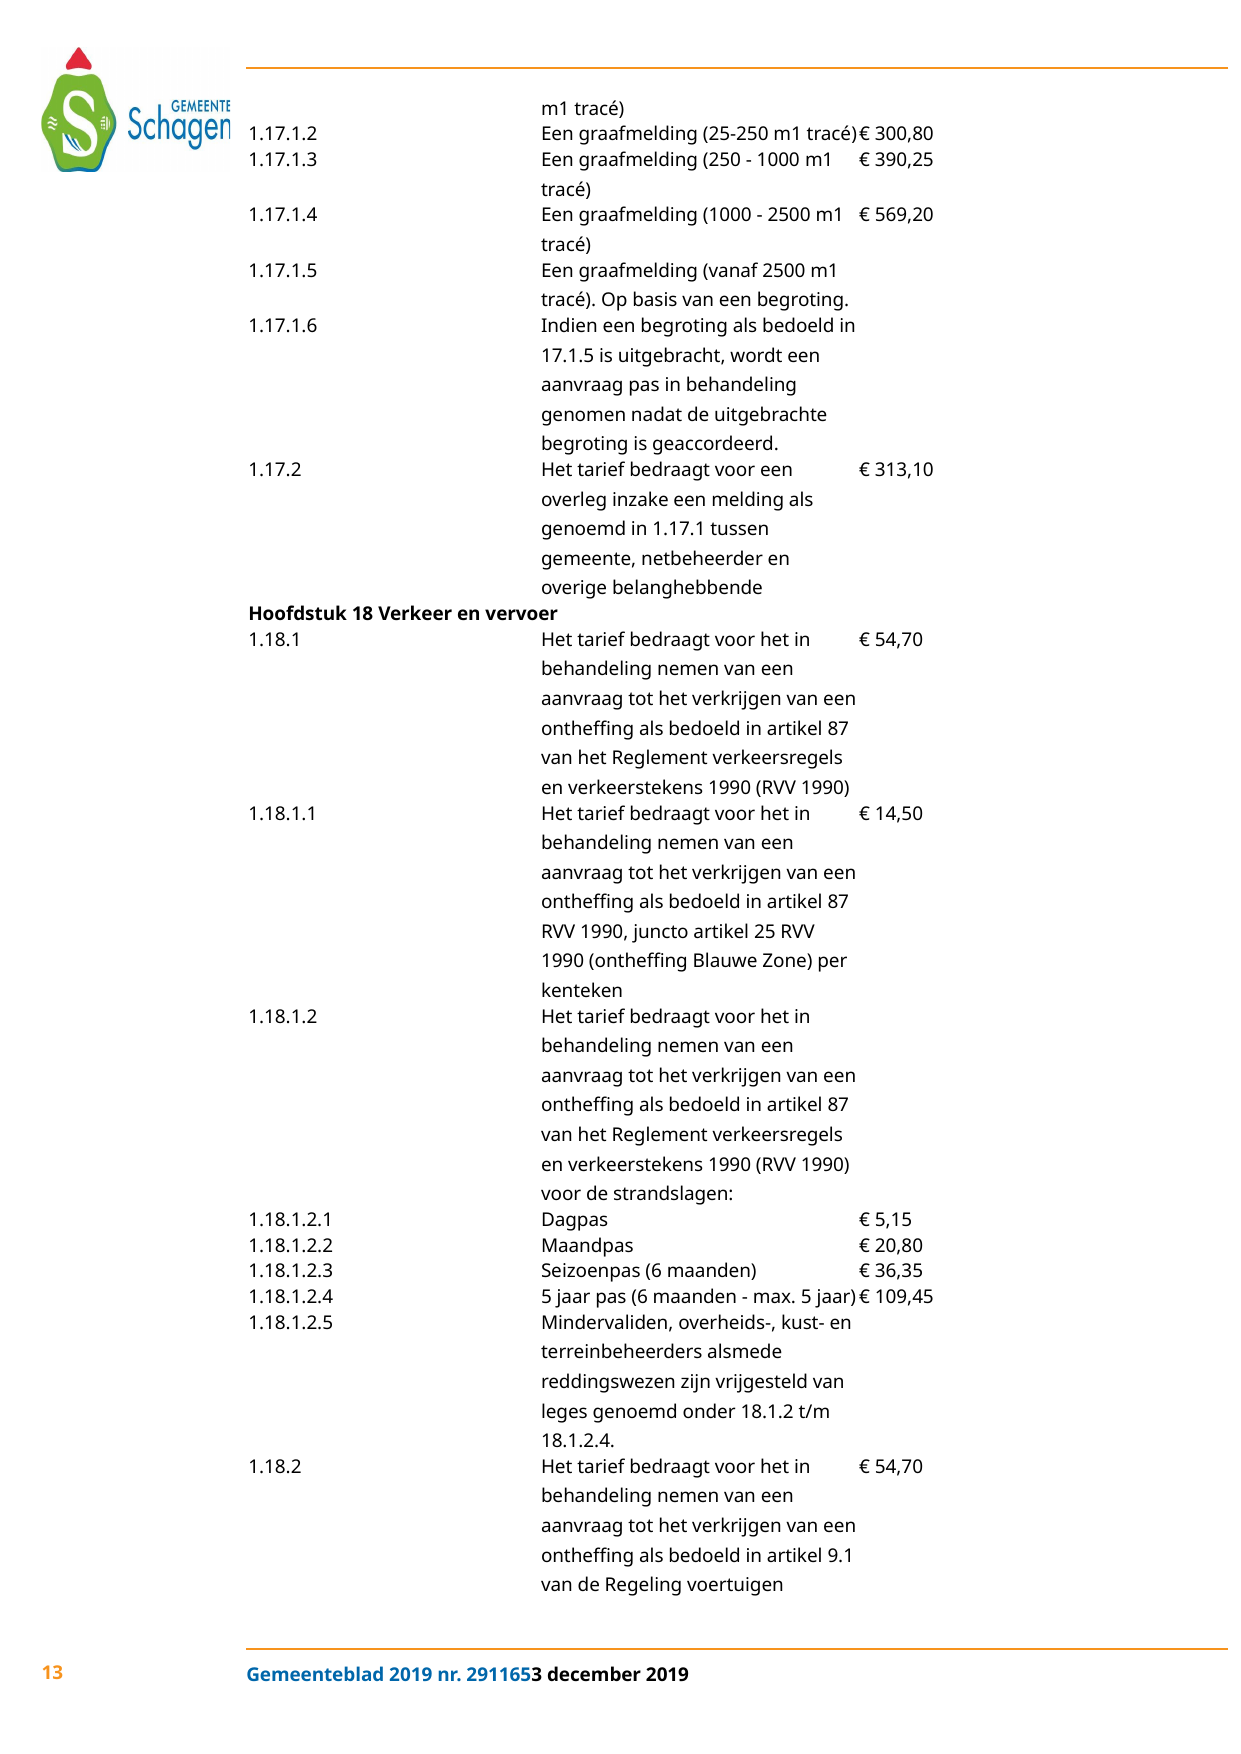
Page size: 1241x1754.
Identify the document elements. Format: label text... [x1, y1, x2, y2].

table_cell € 300,80 [859, 121, 1152, 146]
table_cell € 14,50 [859, 800, 1152, 1003]
table_cell € 5,15 [859, 1206, 1152, 1232]
table_cell Het tarief bedraagt voor het in behandeling nemen van een aanvraag tot het verkrijgen van een ontheffing als bedoeld in artikel 9.1 van de Regeling voertuigen [541, 1453, 859, 1597]
table_cell Het tarief bedraagt voor het in behandeling nemen van een aanvraag tot het verkrijgen van een ontheffing als bedoeld in artikel 87 van het Reglement verkeersregels en verkeerstekens 1990 (RVV 1990) [541, 626, 859, 800]
table_cell 1.17.1.2 [248, 121, 541, 146]
table_cell € 109,45 [859, 1283, 1152, 1309]
table_cell 1.18.1.1 [248, 800, 541, 1003]
table_cell [248, 95, 541, 121]
table_cell 1.18.1.2.5 [248, 1309, 541, 1453]
table_cell 1.17.1.3 [248, 146, 541, 202]
table_cell 1.18.1.2 [248, 1003, 541, 1206]
table_cell 5 jaar pas (6 maanden - max. 5 jaar) [541, 1283, 859, 1309]
table_cell Seizoenpas (6 maanden) [541, 1258, 859, 1283]
table_cell [859, 312, 1152, 456]
table_cell m1 tracé) [541, 95, 859, 121]
table_cell Hoofdstuk 18 Verkeer en vervoer [248, 600, 1152, 626]
table_cell Het tarief bedraagt voor het in behandeling nemen van een aanvraag tot het verkrijgen van een ontheffing als bedoeld in artikel 87 van het Reglement verkeersregels en verkeerstekens 1990 (RVV 1990) voor de strandslagen: [541, 1003, 859, 1206]
table_cell Een graafmelding (25-250 m1 tracé) [541, 121, 859, 146]
table_cell Indien een begroting als bedoeld in 17.1.5 is uitgebracht, wordt een aanvraag pas in behandeling genomen nadat de uitgebrachte begroting is geaccordeerd. [541, 312, 859, 456]
table_cell Een graafmelding (1000 - 2500 m1 tracé) [541, 202, 859, 257]
table_cell Dagpas [541, 1206, 859, 1232]
table_cell € 390,25 [859, 146, 1152, 202]
table_cell 1.18.1.2.2 [248, 1232, 541, 1258]
table_cell [859, 1309, 1152, 1453]
table_cell 1.17.1.6 [248, 312, 541, 456]
picture [41, 47, 231, 172]
table_cell € 569,20 [859, 202, 1152, 257]
table_cell € 36,35 [859, 1258, 1152, 1283]
table_cell [859, 257, 1152, 312]
table_cell Het tarief bedraagt voor het in behandeling nemen van een aanvraag tot het verkrijgen van een ontheffing als bedoeld in artikel 87 RVV 1990, juncto artikel 25 RVV 1990 (ontheffing Blauwe Zone) per kenteken [541, 800, 859, 1003]
table_cell Een graafmelding (250 - 1000 m1 tracé) [541, 146, 859, 202]
table_cell Mindervaliden, overheids-, kust- en terreinbeheerders alsmede reddingswezen zijn vrijgesteld van leges genoemd onder 18.1.2 t/m 18.1.2.4. [541, 1309, 859, 1453]
table_cell € 313,10 [859, 456, 1152, 600]
table_cell 1.17.1.5 [248, 257, 541, 312]
table_cell 1.17.1.4 [248, 202, 541, 257]
table_cell 1.18.1 [248, 626, 541, 800]
table_cell 1.18.1.2.4 [248, 1283, 541, 1309]
table_cell Maandpas [541, 1232, 859, 1258]
table_cell Het tarief bedraagt voor een overleg inzake een melding als genoemd in 1.17.1 tussen gemeente, netbeheerder en overige belanghebbende [541, 456, 859, 600]
table_cell € 54,70 [859, 626, 1152, 800]
table_cell [859, 1003, 1152, 1206]
table_cell € 54,70 [859, 1453, 1152, 1597]
table_cell € 20,80 [859, 1232, 1152, 1258]
table_cell Een graafmelding (vanaf 2500 m1 tracé). Op basis van een begroting. [541, 257, 859, 312]
table_cell 1.17.2 [248, 456, 541, 600]
table_cell [859, 95, 1152, 121]
table_cell 1.18.1.2.1 [248, 1206, 541, 1232]
table_cell 1.18.1.2.3 [248, 1258, 541, 1283]
table_cell 1.18.2 [248, 1453, 541, 1597]
